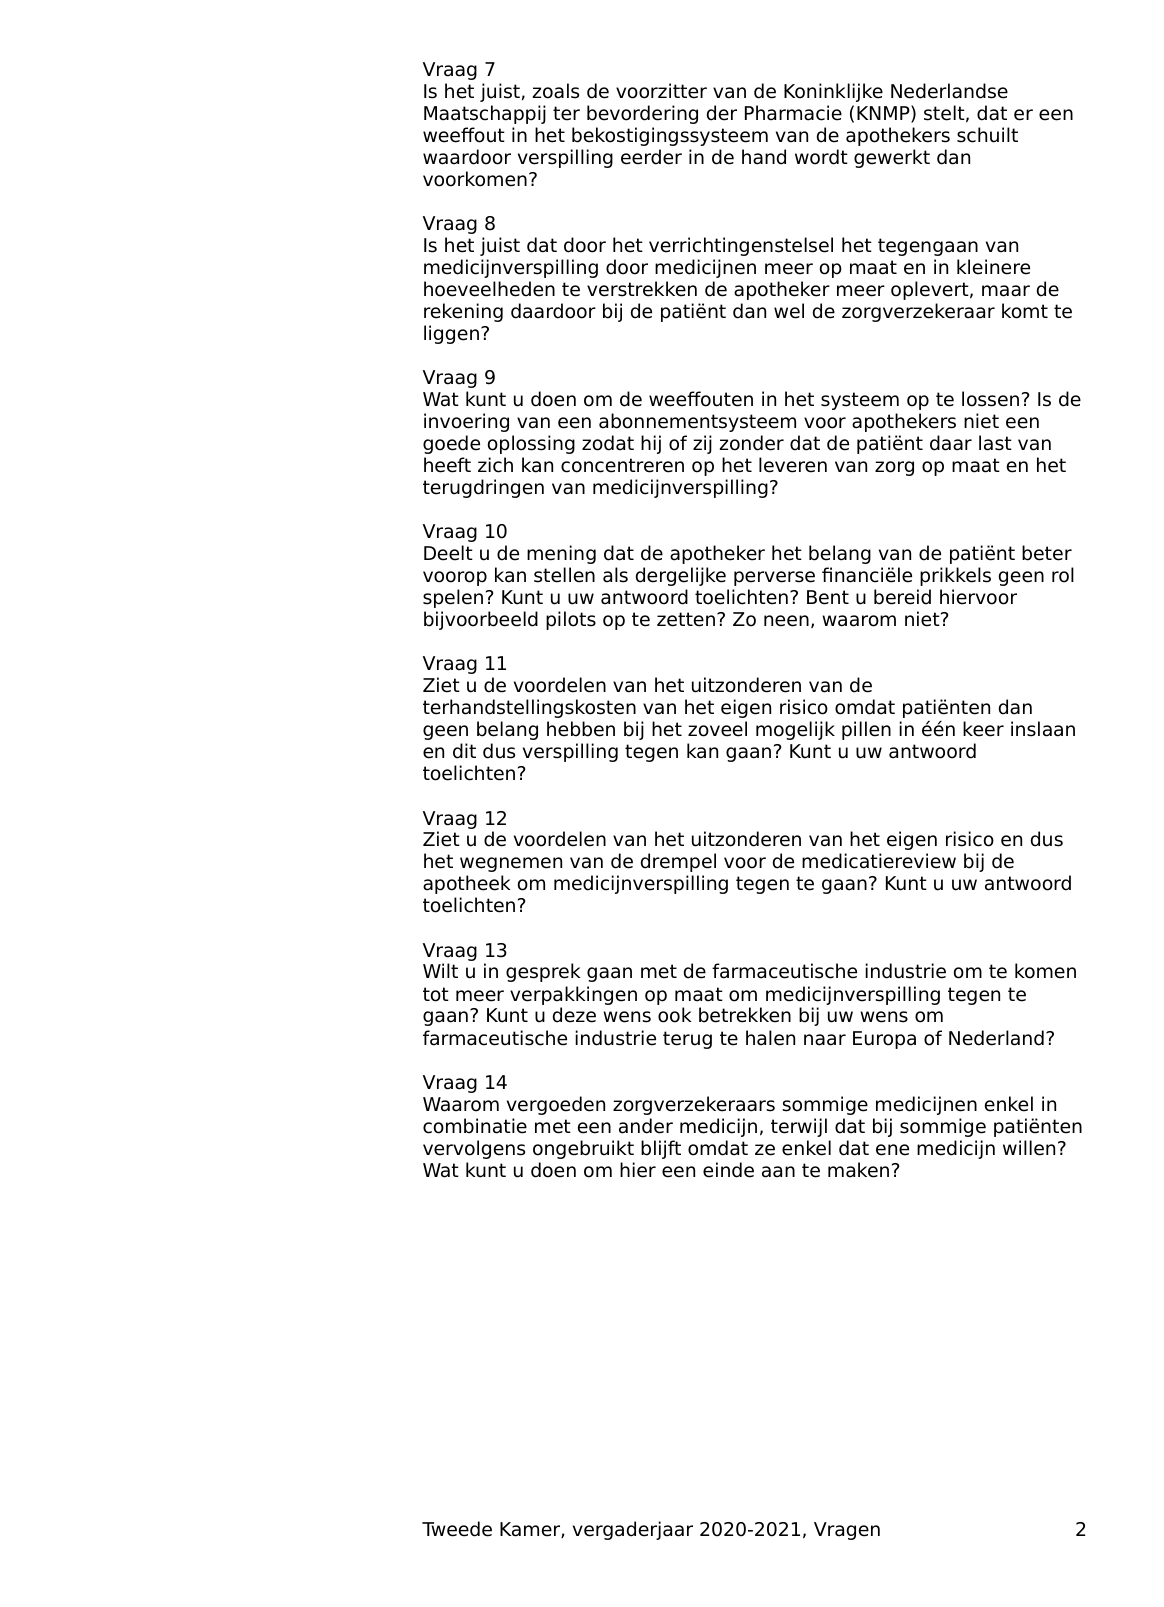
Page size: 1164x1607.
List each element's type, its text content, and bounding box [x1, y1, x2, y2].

text Vraag 7 [422, 59, 1087, 81]
text Vraag 14 [422, 1072, 1087, 1093]
text Vraag 11 [422, 653, 1087, 675]
text Vraag 12 [422, 807, 1087, 829]
text Wilt u in gesprek gaan met de farmaceutische industrie om te komen tot meer verpakkingen op maat om medicijnverspilling tegen te gaan? Kunt u deze wens ook betrekken bij uw wens om farmaceutische industrie terug te halen naar Europa of Nederland? [422, 961, 1087, 1049]
text Vraag 9 [422, 367, 1087, 389]
text Vraag 10 [422, 521, 1087, 543]
text Is het juist dat door het verrichtingenstelsel het tegengaan van medicijnverspilling door medicijnen meer op maat en in kleinere hoeveelheden te verstrekken de apotheker meer oplevert, maar de rekening daardoor bij de patiënt dan wel de zorgverzekeraar komt te liggen? [422, 235, 1087, 345]
text Vraag 8 [422, 213, 1087, 235]
text Ziet u de voordelen van het uitzonderen van het eigen risico en dus het wegnemen van de drempel voor de medicatiereview bij de apotheek om medicijnverspilling tegen te gaan? Kunt u uw antwoord toelichten? [422, 829, 1087, 917]
text Ziet u de voordelen van het uitzonderen van de terhandstellingskosten van het eigen risico omdat patiënten dan geen belang hebben bij het zoveel mogelijk pillen in één keer inslaan en dit dus verspilling tegen kan gaan? Kunt u uw antwoord toelichten? [422, 675, 1087, 785]
text Vraag 13 [422, 939, 1087, 961]
text Waarom vergoeden zorgverzekeraars sommige medicijnen enkel in combinatie met een ander medicijn, terwijl dat bij sommige patiënten vervolgens ongebruikt blijft omdat ze enkel dat ene medicijn willen? Wat kunt u doen om hier een einde aan te maken? [422, 1093, 1087, 1181]
text Is het juist, zoals de voorzitter van de Koninklijke Nederlandse Maatschappij ter bevordering der Pharmacie (KNMP) stelt, dat er een weeffout in het bekostigingssysteem van de apothekers schuilt waardoor verspilling eerder in de hand wordt gewerkt dan voorkomen? [422, 81, 1087, 191]
text Wat kunt u doen om de weeffouten in het systeem op te lossen? Is de invoering van een abonnementsysteem voor apothekers niet een goede oplossing zodat hij of zij zonder dat de patiënt daar last van heeft zich kan concentreren op het leveren van zorg op maat en het terugdringen van medicijnverspilling? [422, 389, 1087, 499]
text Deelt u de mening dat de apotheker het belang van de patiënt beter voorop kan stellen als dergelijke perverse financiële prikkels geen rol spelen? Kunt u uw antwoord toelichten? Bent u bereid hiervoor bijvoorbeeld pilots op te zetten? Zo neen, waarom niet? [422, 543, 1087, 631]
